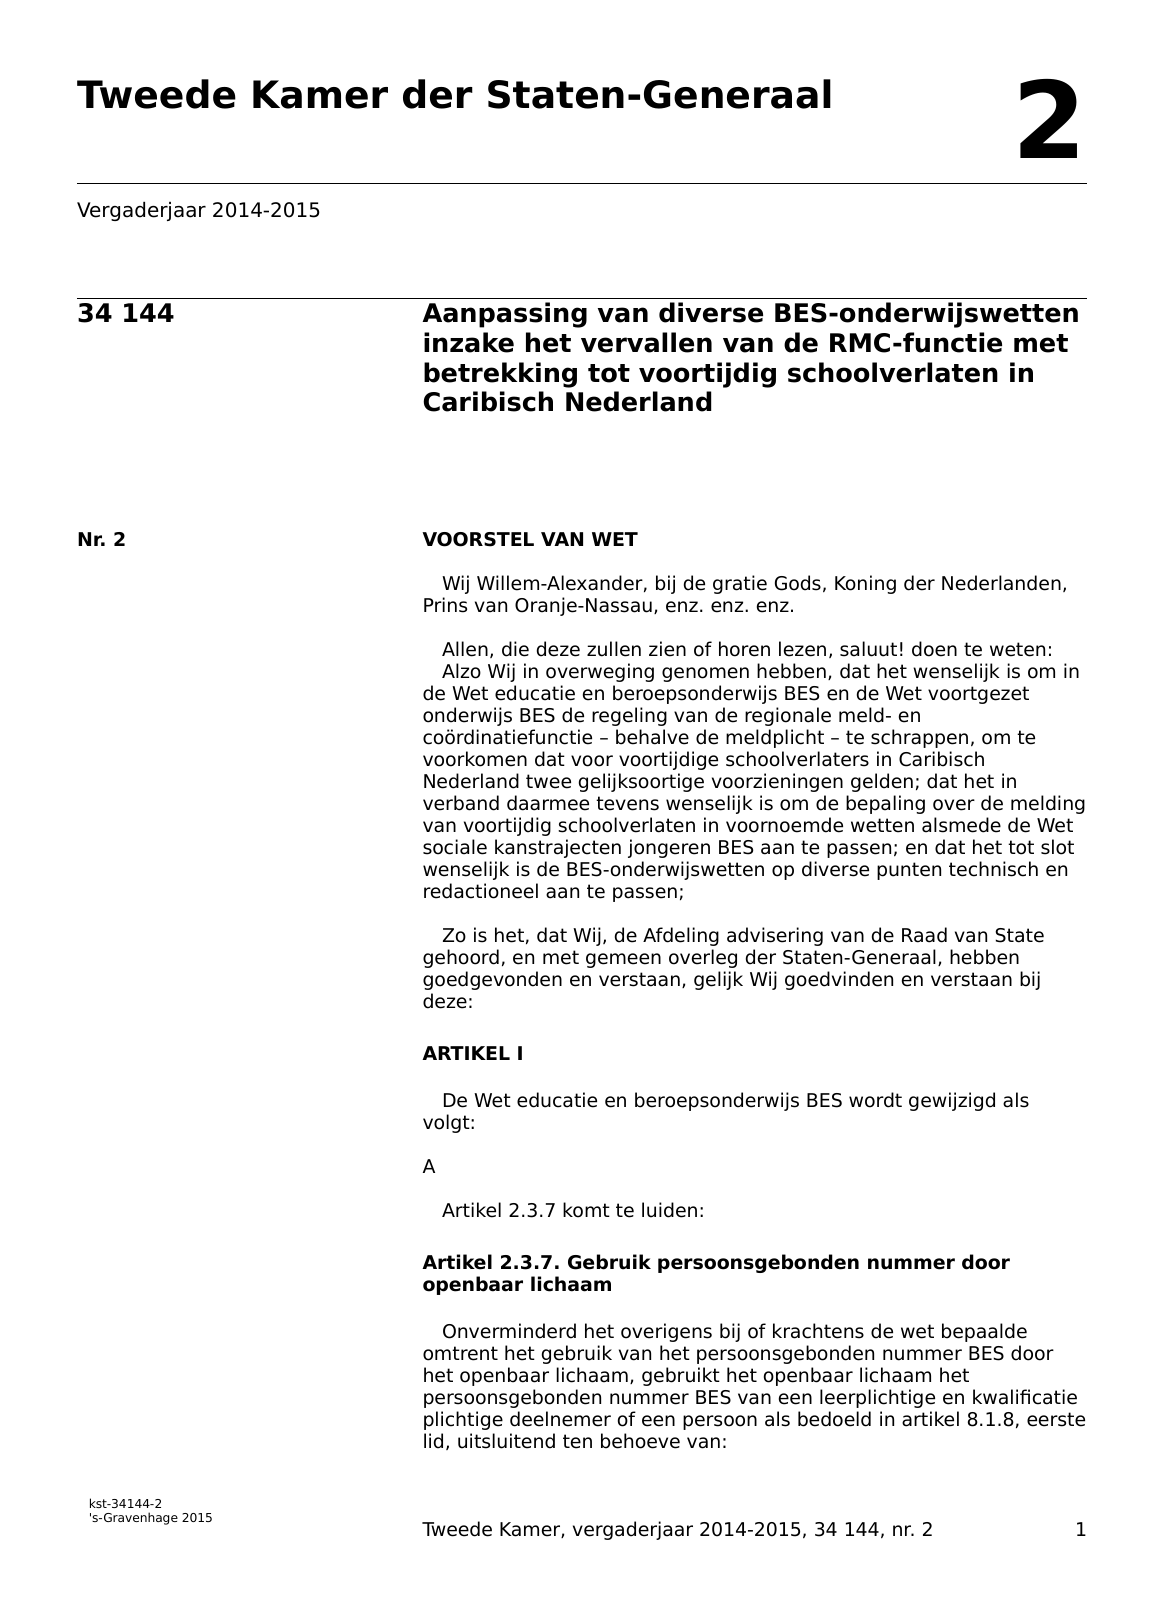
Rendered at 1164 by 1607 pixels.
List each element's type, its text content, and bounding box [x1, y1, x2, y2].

text kst-34144-2 [88, 1497, 323, 1511]
table_header Tweede Kamer der Staten-Generaal [77, 59, 886, 183]
text 's-Gravenhage 2015 [88, 1511, 323, 1525]
text Zo is het, dat Wij, de Afdeling advisering van de Raad van State gehoord, en met gemeen overleg der Staten-Generaal, hebben goedgevonden en verstaan, gelijk Wij goedvinden en verstaan bij deze: [422, 925, 1087, 1013]
text Wij Willem-Alexander, bij de gratie Gods, Koning der Nederlanden, Prins van Oranje-Nassau, enz. enz. enz. [422, 573, 1087, 617]
text Onverminderd het overigens bij of krachtens de wet bepaalde omtrent het gebruik van het persoonsgebonden nummer BES door het openbaar lichaam, gebruikt het openbaar lichaam het persoonsgebonden nummer BES van een leerplichtige en kwalificatie plichtige deelnemer of een persoon als bedoeld in artikel 8.1.8, eerste lid, uitsluitend ten behoeve van: [422, 1321, 1087, 1453]
text Alzo Wij in overweging genomen hebben, dat het wenselijk is om in de Wet educatie en beroepsonderwijs BES en de Wet voortgezet onderwijs BES de regeling van de regionale meld- en coördinatiefunctie – behalve de meldplicht – te schrappen, om te voorkomen dat voor voortijdige schoolverlaters in Caribisch Nederland twee gelijksoortige voorzieningen gelden; dat het in verband daarmee tevens wenselijk is om de bepaling over de melding van voortijdig schoolverlaten in voornoemde wetten alsmede de Wet sociale kanstrajecten jongeren BES aan te passen; en dat het tot slot wenselijk is de BES-onderwijswetten op diverse punten technisch en redactioneel aan te passen; [422, 661, 1087, 903]
subtitle 34 144 Aanpassing van diverse BES-onderwijswetten inzake het vervallen van de RMC-functie met betrekking tot voortijdig schoolverlaten in Caribisch Nederland [77, 299, 1087, 418]
table_cell Vergaderjaar 2014-2015 [77, 184, 1087, 298]
subtitle Artikel 2.3.7. Gebruik persoonsgebonden nummer door openbaar lichaam [422, 1252, 1087, 1296]
text Artikel 2.3.7 komt te luiden: [422, 1200, 1087, 1222]
text De Wet educatie en beroepsonderwijs BES wordt gewijzigd als volgt: [422, 1090, 1087, 1134]
subtitle Nr. 2 VOORSTEL VAN WET [77, 529, 1087, 551]
text Allen, die deze zullen zien of horen lezen, saluut! doen te weten: [422, 639, 1087, 661]
text A [422, 1156, 1087, 1178]
table_header 2 [886, 59, 1087, 183]
subtitle ARTIKEL I [422, 1043, 1087, 1065]
